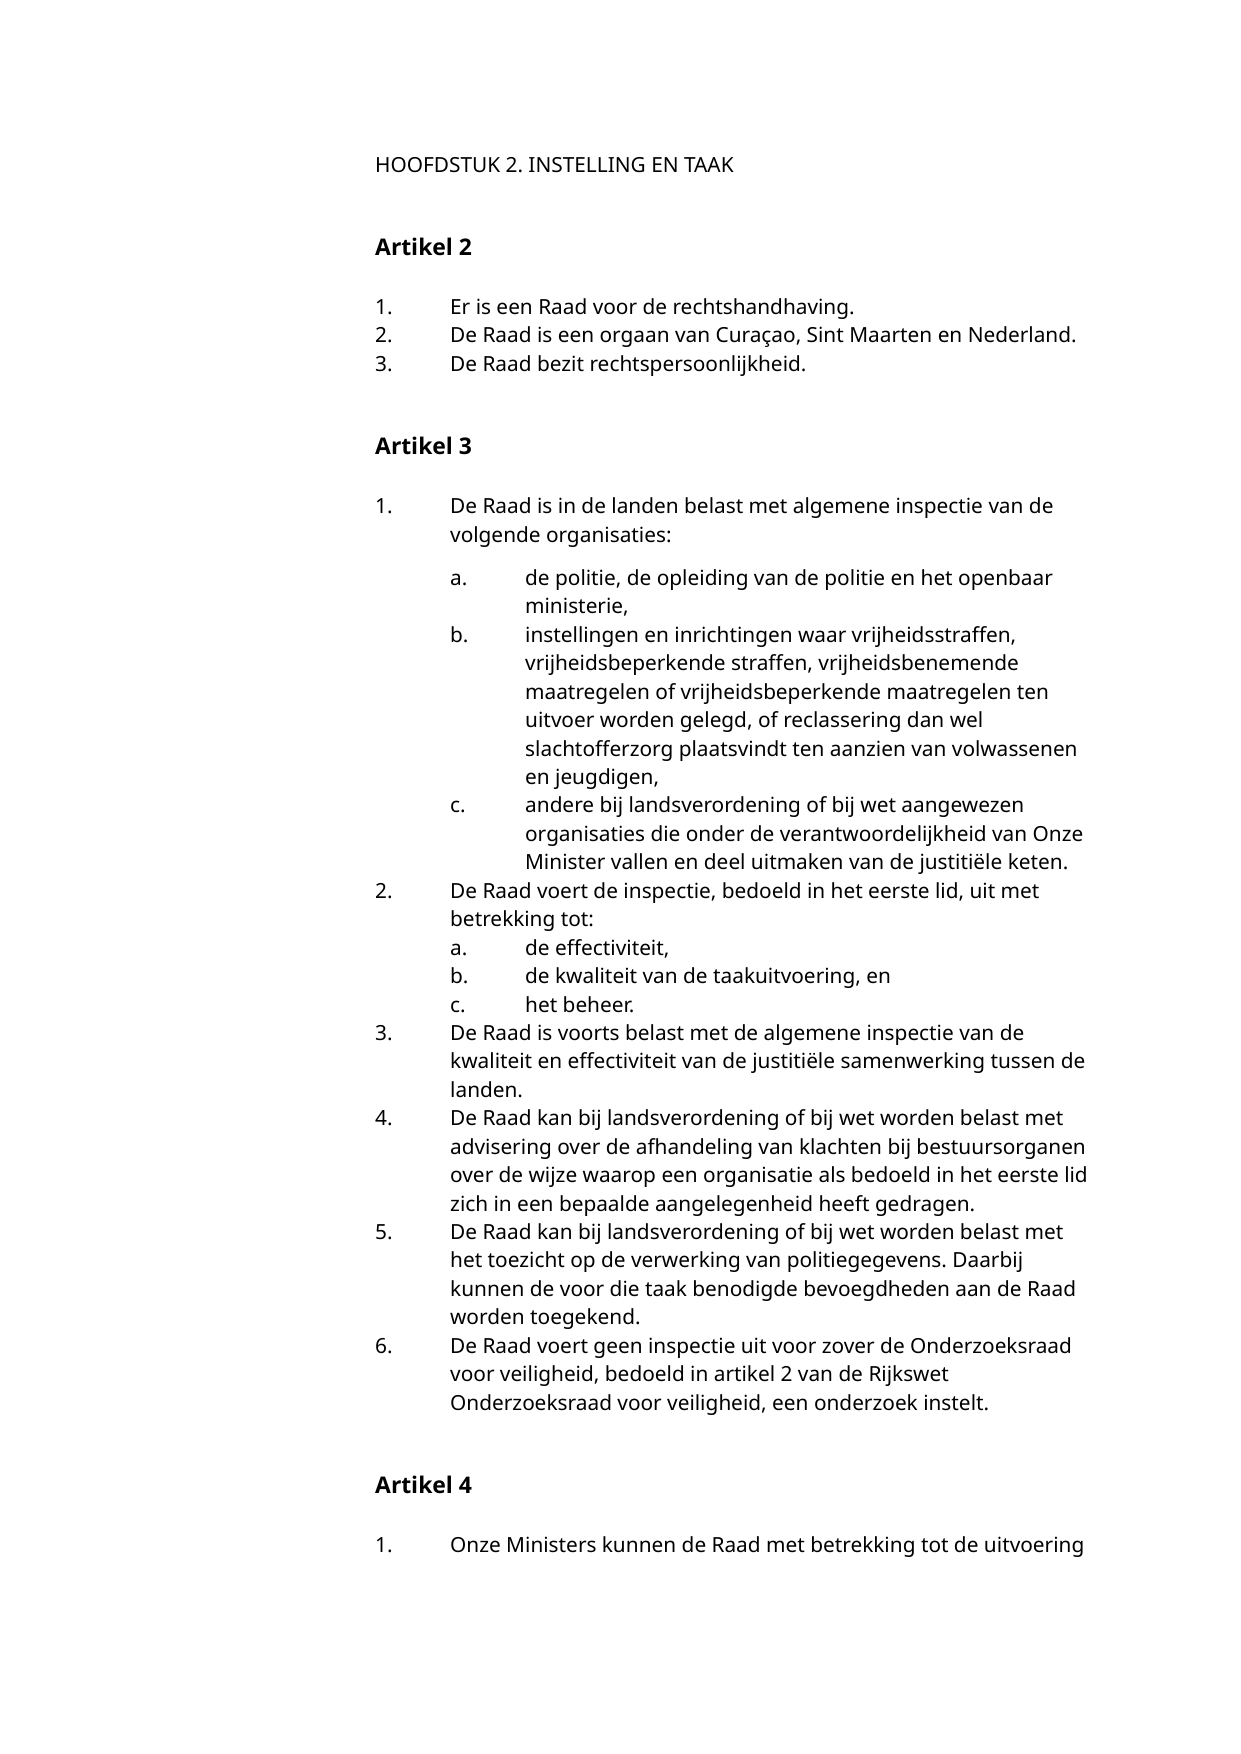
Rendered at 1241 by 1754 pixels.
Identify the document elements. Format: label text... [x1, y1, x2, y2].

list instellingen en inrichtingen waar vrijheidsstraffen, vrijheidsbeperkende straffen, vrijheidsbenemende maatregelen of vrijheidsbeperkende maatregelen ten uitvoer worden gelegd, of reclassering dan wel slachtofferzorg plaatsvindt ten aanzien van volwassenen en jeugdigen, [450, 620, 1090, 791]
subtitle Artikel 4 [375, 1469, 1090, 1500]
subtitle Artikel 3 [375, 430, 1090, 461]
list De Raad voert geen inspectie uit voor zover de Onderzoeksraad voor veiligheid, bedoeld in artikel 2 van de Rijkswet Onderzoeksraad voor veiligheid, een onderzoek instelt. [375, 1331, 1090, 1416]
list de kwaliteit van de taakuitvoering, en [450, 961, 1090, 990]
list de politie, de opleiding van de politie en het openbaar ministerie, [450, 563, 1090, 620]
list Onze Ministers kunnen de Raad met betrekking tot de uitvoering [375, 1530, 1090, 1558]
list De Raad is in de landen belast met algemene inspectie van de volgende organisaties: [375, 491, 1090, 548]
list de effectiviteit, [450, 933, 1090, 961]
list De Raad kan bij landsverordening of bij wet worden belast met het toezicht op de verwerking van politiegegevens. Daarbij kunnen de voor die taak benodigde bevoegdheden aan de Raad worden toegekend. [375, 1217, 1090, 1331]
list Er is een Raad voor de rechtshandhaving. [375, 292, 1090, 321]
list De Raad bezit rechtspersoonlijkheid. [375, 349, 1090, 377]
list het beheer. [450, 990, 1090, 1018]
list De Raad is voorts belast met de algemene inspectie van de kwaliteit en effectiviteit van de justitiële samenwerking tussen de landen. [375, 1018, 1090, 1103]
list De Raad is een orgaan van Curaçao, Sint Maarten en Nederland. [375, 321, 1090, 349]
subtitle Artikel 2 [375, 231, 1090, 262]
list andere bij landsverordening of bij wet aangewezen organisaties die onder de verantwoordelijkheid van Onze Minister vallen en deel uitmaken van de justitiële keten. [450, 791, 1090, 876]
list De Raad voert de inspectie, bedoeld in het eerste lid, uit met betrekking tot: [375, 876, 1090, 933]
subtitle HOOFDSTUK 2. INSTELLING EN TAAK [375, 150, 1090, 178]
list De Raad kan bij landsverordening of bij wet worden belast met advisering over de afhandeling van klachten bij bestuursorganen over de wijze waarop een organisatie als bedoeld in het eerste lid zich in een bepaalde aangelegenheid heeft gedragen. [375, 1103, 1090, 1217]
